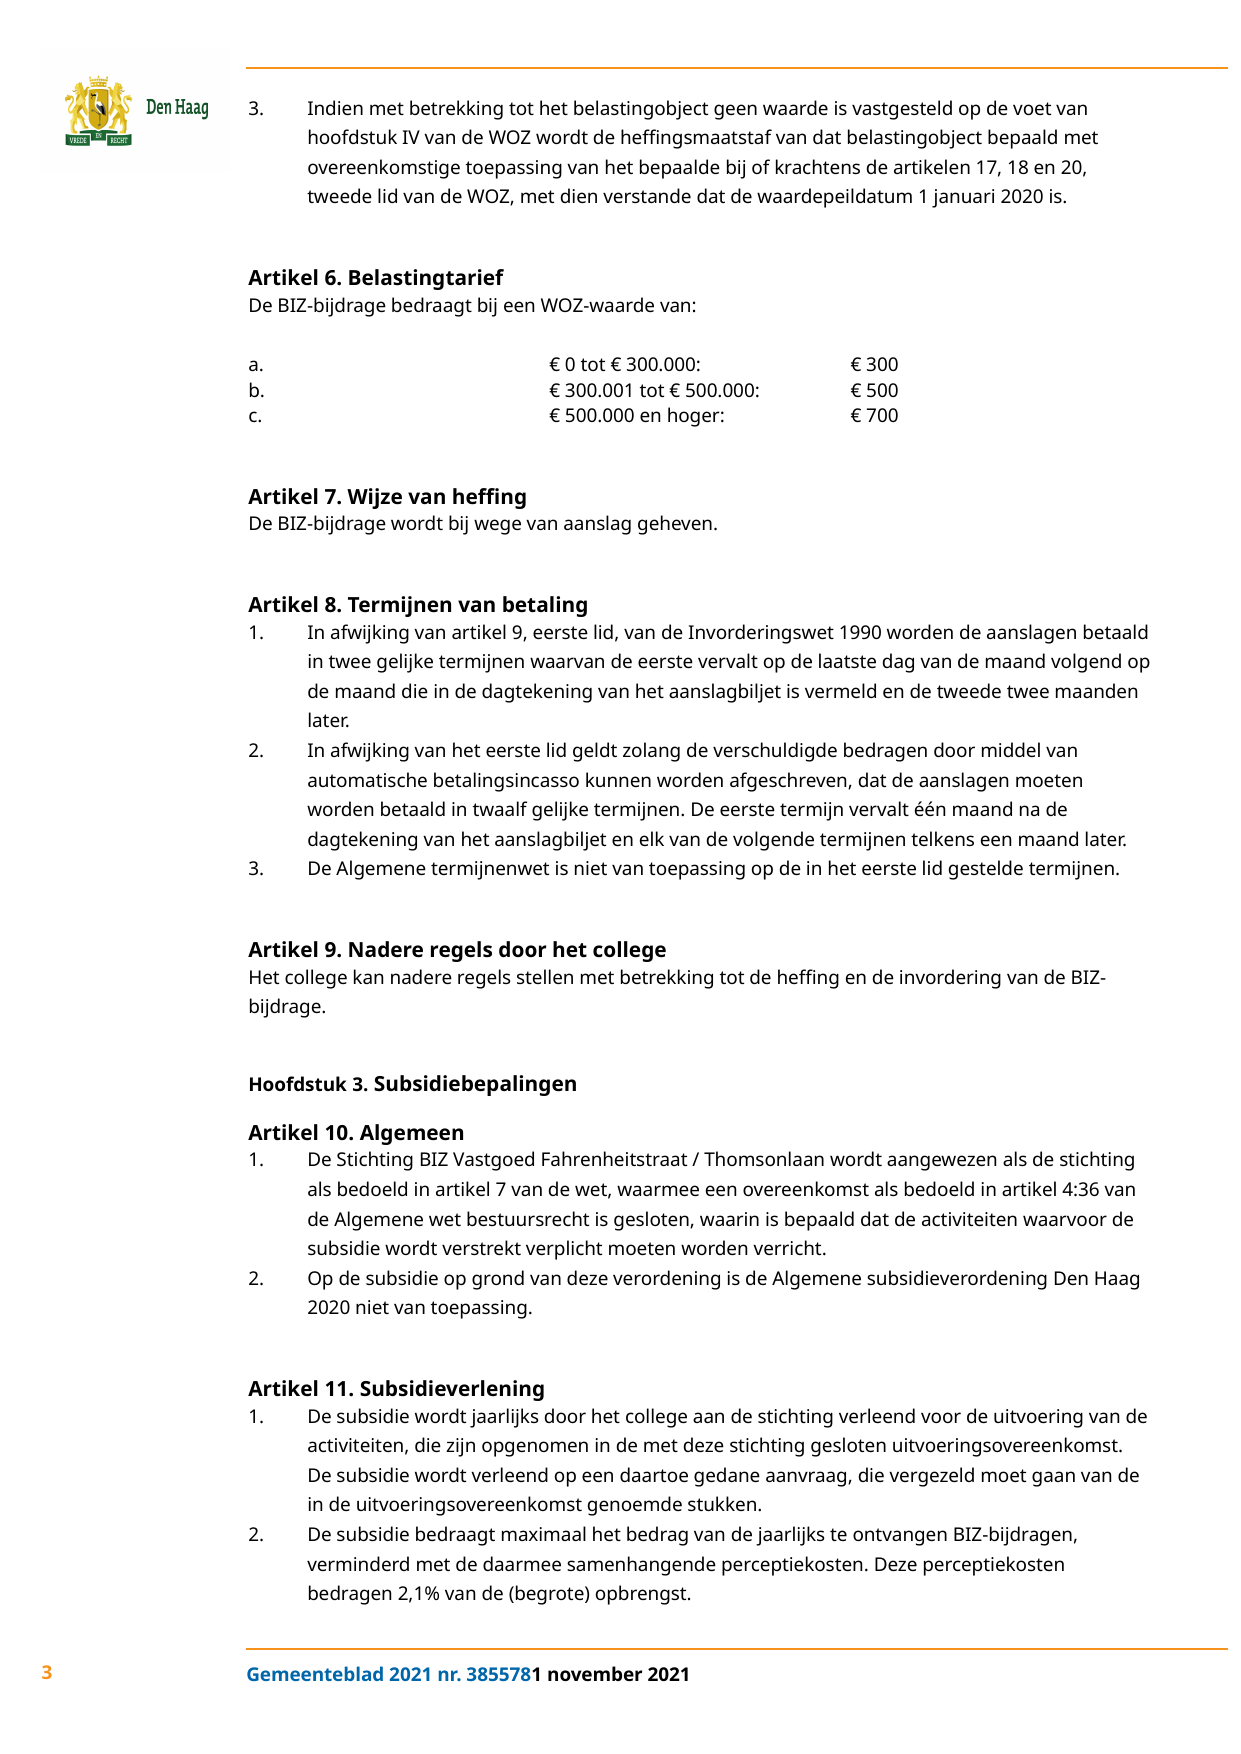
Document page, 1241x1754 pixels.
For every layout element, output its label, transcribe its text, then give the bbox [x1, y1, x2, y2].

table_cell € 300.001 tot € 500.000: [549, 377, 850, 403]
text De BIZ-bijdrage bedraagt bij een WOZ-waarde van: [248, 292, 1152, 318]
table_cell b. [248, 377, 549, 403]
list De subsidie bedraagt maximaal het bedrag van de jaarlijks te ontvangen BIZ-bijdragen, verminderd met de daarmee samenhangende perceptiekosten. Deze perceptiekosten bedragen 2,1% van de (begrote) opbrengst. [248, 1521, 1152, 1606]
table_cell € 500 [850, 377, 1152, 403]
table_cell c. [248, 403, 549, 428]
text Hoofdstuk 3. Subsidiebepalingen [248, 1069, 1152, 1097]
list In afwijking van artikel 9, eerste lid, van de Invorderingswet 1990 worden de aanslagen betaald in twee gelijke termijnen waarvan de eerste vervalt op de laatste dag van de maand volgend op de maand die in de dagtekening van het aanslagbiljet is vermeld en de tweede twee maanden later. [248, 619, 1152, 733]
text Artikel 9. Nadere regels door het college [248, 936, 1152, 964]
list De Stichting BIZ Vastgoed Fahrenheitstraat / Thomsonlaan wordt aangewezen als de stichting als bedoeld in artikel 7 van de wet, waarmee een overeenkomst als bedoeld in artikel 4:36 van de Algemene wet bestuursrecht is gesloten, waarin is bepaald dat de activiteiten waarvoor de subsidie wordt verstrekt verplicht moeten worden verricht. [248, 1147, 1152, 1261]
table_header a. [248, 351, 549, 377]
table_header € 0 tot € 300.000: [549, 351, 850, 377]
text Artikel 11. Subsidieverlening [248, 1374, 1152, 1403]
list De Algemene termijnenwet is niet van toepassing op de in het eerste lid gestelde termijnen. [248, 856, 1152, 881]
list In afwijking van het eerste lid geldt zolang de verschuldigde bedragen door middel van automatische betalingsincasso kunnen worden afgeschreven, dat de aanslagen moeten worden betaald in twaalf gelijke termijnen. De eerste termijn vervalt één maand na de dagtekening van het aanslagbiljet en elk van de volgende termijnen telkens een maand later. [248, 737, 1152, 852]
text Het college kan nadere regels stellen met betrekking tot de heffing en de invordering van de BIZ-bijdrage. [248, 964, 1152, 1019]
table_cell € 500.000 en hoger: [549, 403, 850, 428]
list De subsidie wordt jaarlijks door het college aan de stichting verleend voor de uitvoering van de activiteiten, die zijn opgenomen in de met deze stichting gesloten uitvoeringsovereenkomst. De subsidie wordt verleend op een daartoe gedane aanvraag, die vergezeld moet gaan van de in de uitvoeringsovereenkomst genoemde stukken. [248, 1403, 1152, 1517]
text De BIZ-bijdrage wordt bij wege van aanslag geheven. [248, 511, 1152, 536]
text Artikel 8. Termijnen van betaling [248, 591, 1152, 619]
list Indien met betrekking tot het belastingobject geen waarde is vastgesteld op de voet van hoofdstuk IV van de WOZ wordt de heffingsmaatstaf van dat belastingobject bepaald met overeenkomstige toepassing van het bepaalde bij of krachtens de artikelen 17, 18 en 20, tweede lid van de WOZ, met dien verstande dat de waardepeildatum 1 januari 2020 is. [248, 95, 1152, 209]
table_cell € 700 [850, 403, 1152, 428]
text Artikel 7. Wijze van heffing [248, 482, 1152, 511]
table_header € 300 [850, 351, 1152, 377]
text Artikel 6. Belastingtarief [248, 263, 1152, 292]
picture [41, 47, 231, 172]
text Artikel 10. Algemeen [248, 1118, 1152, 1147]
list Op de subsidie op grond van deze verordening is de Algemene subsidieverordening Den Haag 2020 niet van toepassing. [248, 1265, 1152, 1320]
